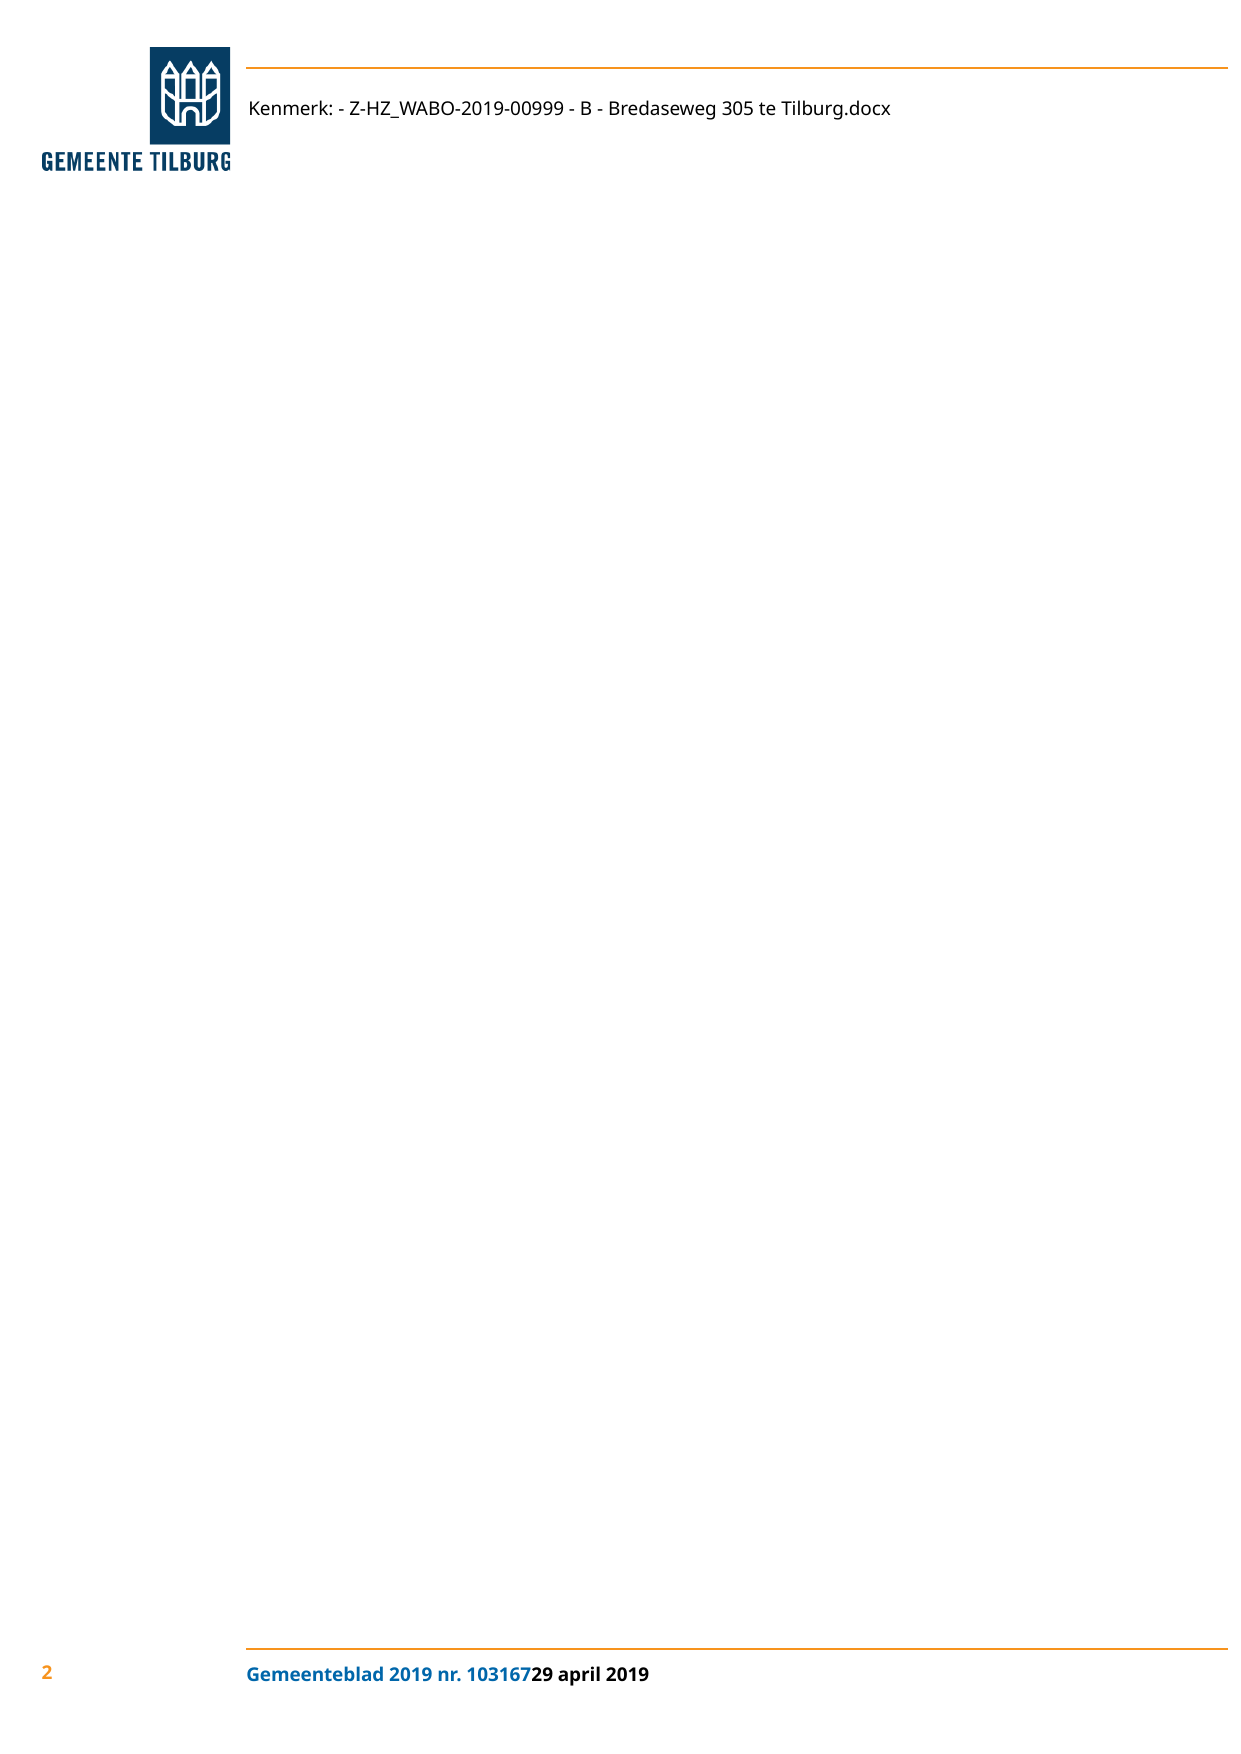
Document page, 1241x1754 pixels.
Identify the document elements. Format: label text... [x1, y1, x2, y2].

picture [41, 47, 231, 172]
text Kenmerk: - Z-HZ_WABO-2019-00999 - B - Bredaseweg 305 te Tilburg.docx [248, 95, 1152, 121]
